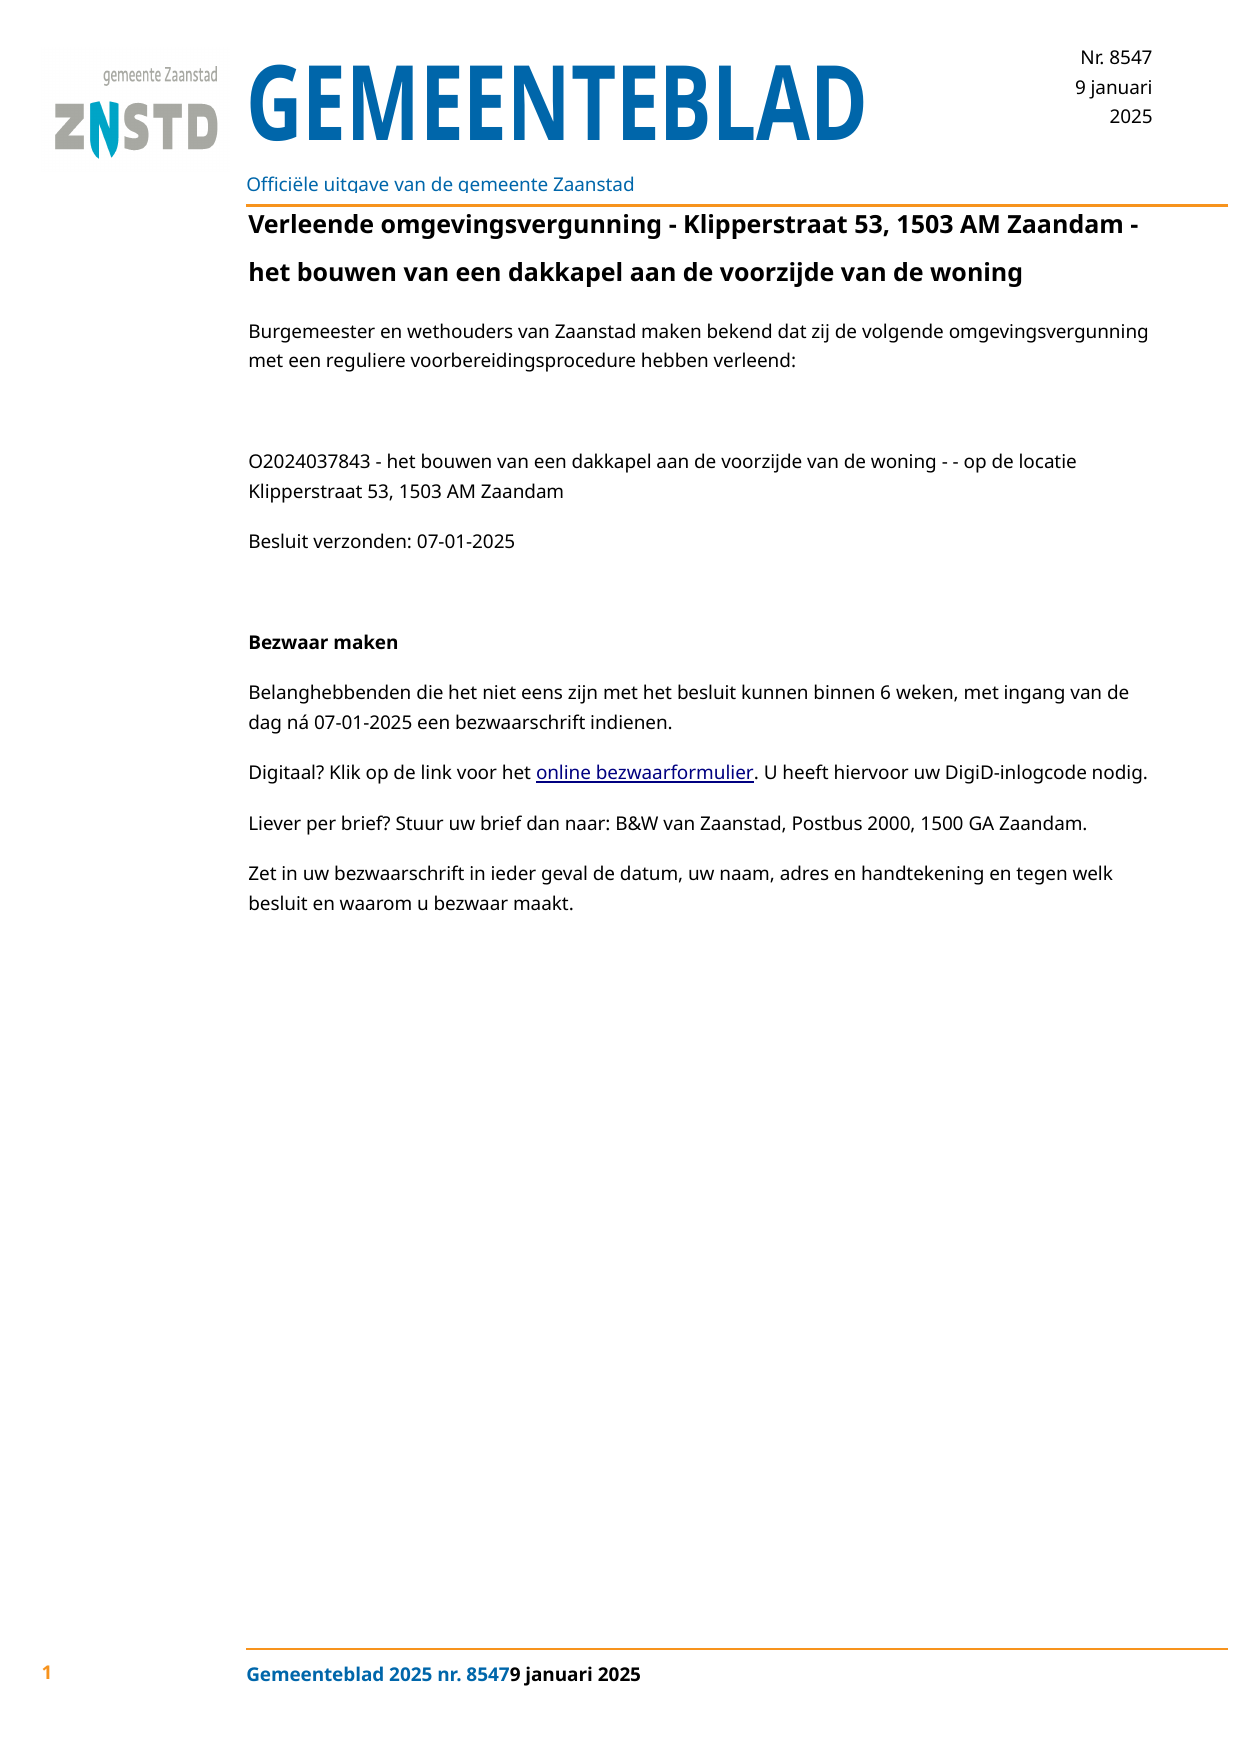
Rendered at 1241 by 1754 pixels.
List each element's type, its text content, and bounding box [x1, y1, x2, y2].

text O2024037843 - het bouwen van een dakkapel aan de voorzijde van de woning - - op de locatie Klipperstraat 53, 1503 AM Zaandam [248, 448, 1152, 504]
text Verleende omgevingsvergunning - Klipperstraat 53, 1503 AM Zaandam - het bouwen van een dakkapel aan de voorzijde van de woning [248, 207, 1152, 288]
text Besluit verzonden: 07-01-2025 [248, 528, 1152, 554]
text Bezwaar maken [248, 629, 1152, 655]
text Digitaal? Klik op de link voor het online bezwaarformulier. U heeft hiervoor uw DigiD-inlogcode nodig. [248, 759, 1152, 785]
text Liever per brief? Stuur uw brief dan naar: B&W van Zaanstad, Postbus 2000, 1500 GA Zaandam. [248, 810, 1152, 836]
text Zet in uw bezwaarschrift in ieder geval de datum, uw naam, adres en handtekening en tegen welk besluit en waarom u bezwaar maakt. [248, 860, 1152, 916]
picture [41, 47, 231, 172]
text Burgemeester en wethouders van Zaanstad maken bekend dat zij de volgende omgevingsvergunning met een reguliere voorbereidingsprocedure hebben verleend: [248, 318, 1152, 373]
text Belanghebbenden die het niet eens zijn met het besluit kunnen binnen 6 weken, met ingang van de dag ná 07-01-2025 een bezwaarschrift indienen. [248, 679, 1152, 735]
